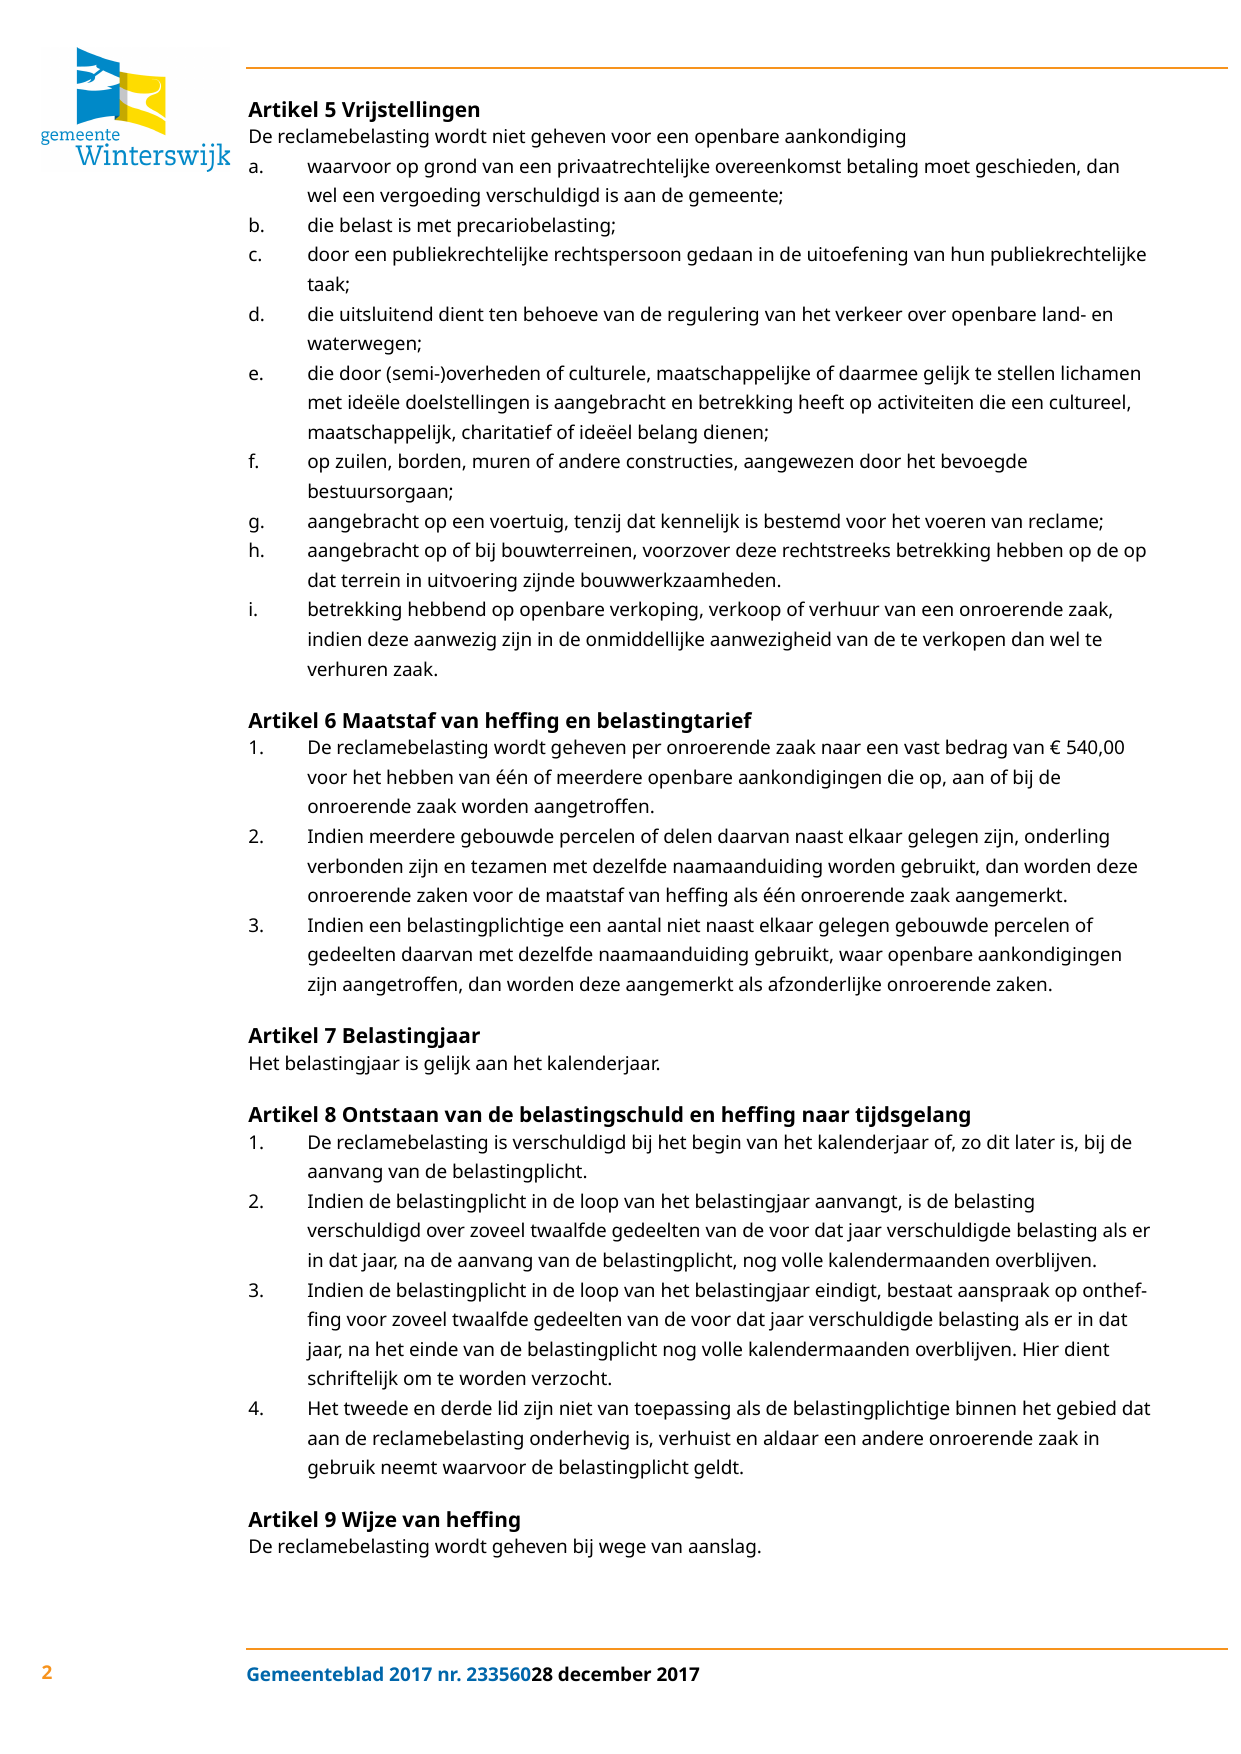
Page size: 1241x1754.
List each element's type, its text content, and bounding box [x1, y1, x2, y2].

list Indien meerdere gebouwde percelen of delen daarvan naast elkaar gelegen zijn, onderling verbonden zijn en tezamen met dezelfde naamaanduiding worden gebruikt, dan worden deze onroerende zaken voor de maatstaf van heffing als één onroerende zaak aangemerkt. [248, 823, 1152, 908]
text De reclamebelasting wordt niet geheven voor een openbare aankondiging [248, 123, 1152, 149]
picture [41, 47, 231, 172]
list door een publiekrechtelijke rechtspersoon gedaan in de uitoefening van hun publiekrechtelijke taak; [248, 242, 1152, 297]
list aangebracht op of bij bouwterreinen, voorzover deze rechtstreeks betrekking hebben op de op dat terrein in uitvoering zijnde bouwwerkzaamheden. [248, 537, 1152, 593]
list Indien een belastingplichtige een aantal niet naast elkaar gelegen gebouwde percelen of gedeelten daarvan met dezelfde naamaanduiding gebruikt, waar openbare aankondigingen zijn aangetroffen, dan worden deze aangemerkt als afzonderlijke onroerende zaken. [248, 912, 1152, 997]
list betrekking hebbend op openbare verkoping, verkoop of verhuur van een onroerende zaak, indien deze aanwezig zijn in de onmiddellijke aanwezigheid van de te verkopen dan wel te verhuren zaak. [248, 597, 1152, 681]
text De reclamebelasting wordt geheven bij wege van aanslag. [248, 1533, 1152, 1559]
text Artikel 7 Belastingjaar [248, 1022, 1152, 1050]
picture [225, 153, 231, 162]
list die belast is met precariobelasting; [248, 212, 1152, 238]
list Het tweede en derde lid zijn niet van toepassing als de belastingplichtige binnen het gebied dat aan de reclamebelasting onderhevig is, verhuist en aldaar een andere onroerende zaak in gebruik neemt waarvoor de belastingplicht geldt. [248, 1395, 1152, 1480]
text Artikel 6 Maatstaf van heffing en belastingtarief [248, 706, 1152, 734]
list De reclamebelasting wordt geheven per onroerende zaak naar een vast bedrag van € 540,00 voor het hebben van één of meerdere openbare aankondigingen die op, aan of bij de onroerende zaak worden aangetroffen. [248, 734, 1152, 819]
text Artikel 9 Wijze van heffing [248, 1505, 1152, 1533]
list Indien de belastingplicht in de loop van het belastingjaar aanvangt, is de belasting verschuldigd over zoveel twaalfde gedeelten van de voor dat jaar verschuldigde belasting als er in dat jaar, na de aanvang van de belastingplicht, nog volle kalendermaanden overblijven. [248, 1188, 1152, 1273]
list die door (semi-)overheden of culturele, maatschappelijke of daarmee gelijk te stellen lichamen met ideële doelstellingen is aangebracht en betrekking heeft op activiteiten die een cultureel, maatschappelijk, charitatief of ideëel belang dienen; [248, 360, 1152, 445]
list aangebracht op een voertuig, tenzij dat kennelijk is bestemd voor het voeren van reclame; [248, 508, 1152, 533]
list op zuilen, borden, muren of andere constructies, aangewezen door het bevoegde bestuursorgaan; [248, 449, 1152, 504]
list die uitsluitend dient ten behoeve van de regulering van het verkeer over openbare land- en waterwegen; [248, 301, 1152, 356]
list waarvoor op grond van een privaatrechtelijke overeenkomst betaling moet geschieden, dan wel een vergoeding verschuldigd is aan de gemeente; [248, 153, 1152, 208]
list De reclamebelasting is verschuldigd bij het begin van het kalenderjaar of, zo dit later is, bij de aanvang van de belastingplicht. [248, 1129, 1152, 1184]
text Artikel 5 Vrijstellingen [248, 95, 1152, 123]
list Indien de belastingplicht in de loop van het belastingjaar eindigt, bestaat aanspraak op onthef-fing voor zoveel twaalfde gedeelten van de voor dat jaar verschuldigde belasting als er in dat jaar, na het einde van de belastingplicht nog volle kalendermaanden overblijven. Hier dient schriftelijk om te worden verzocht. [248, 1277, 1152, 1391]
text Het belastingjaar is gelijk aan het kalenderjaar. [248, 1050, 1152, 1076]
text Artikel 8 Ontstaan van de belastingschuld en heffing naar tijdsgelang [248, 1101, 1152, 1129]
